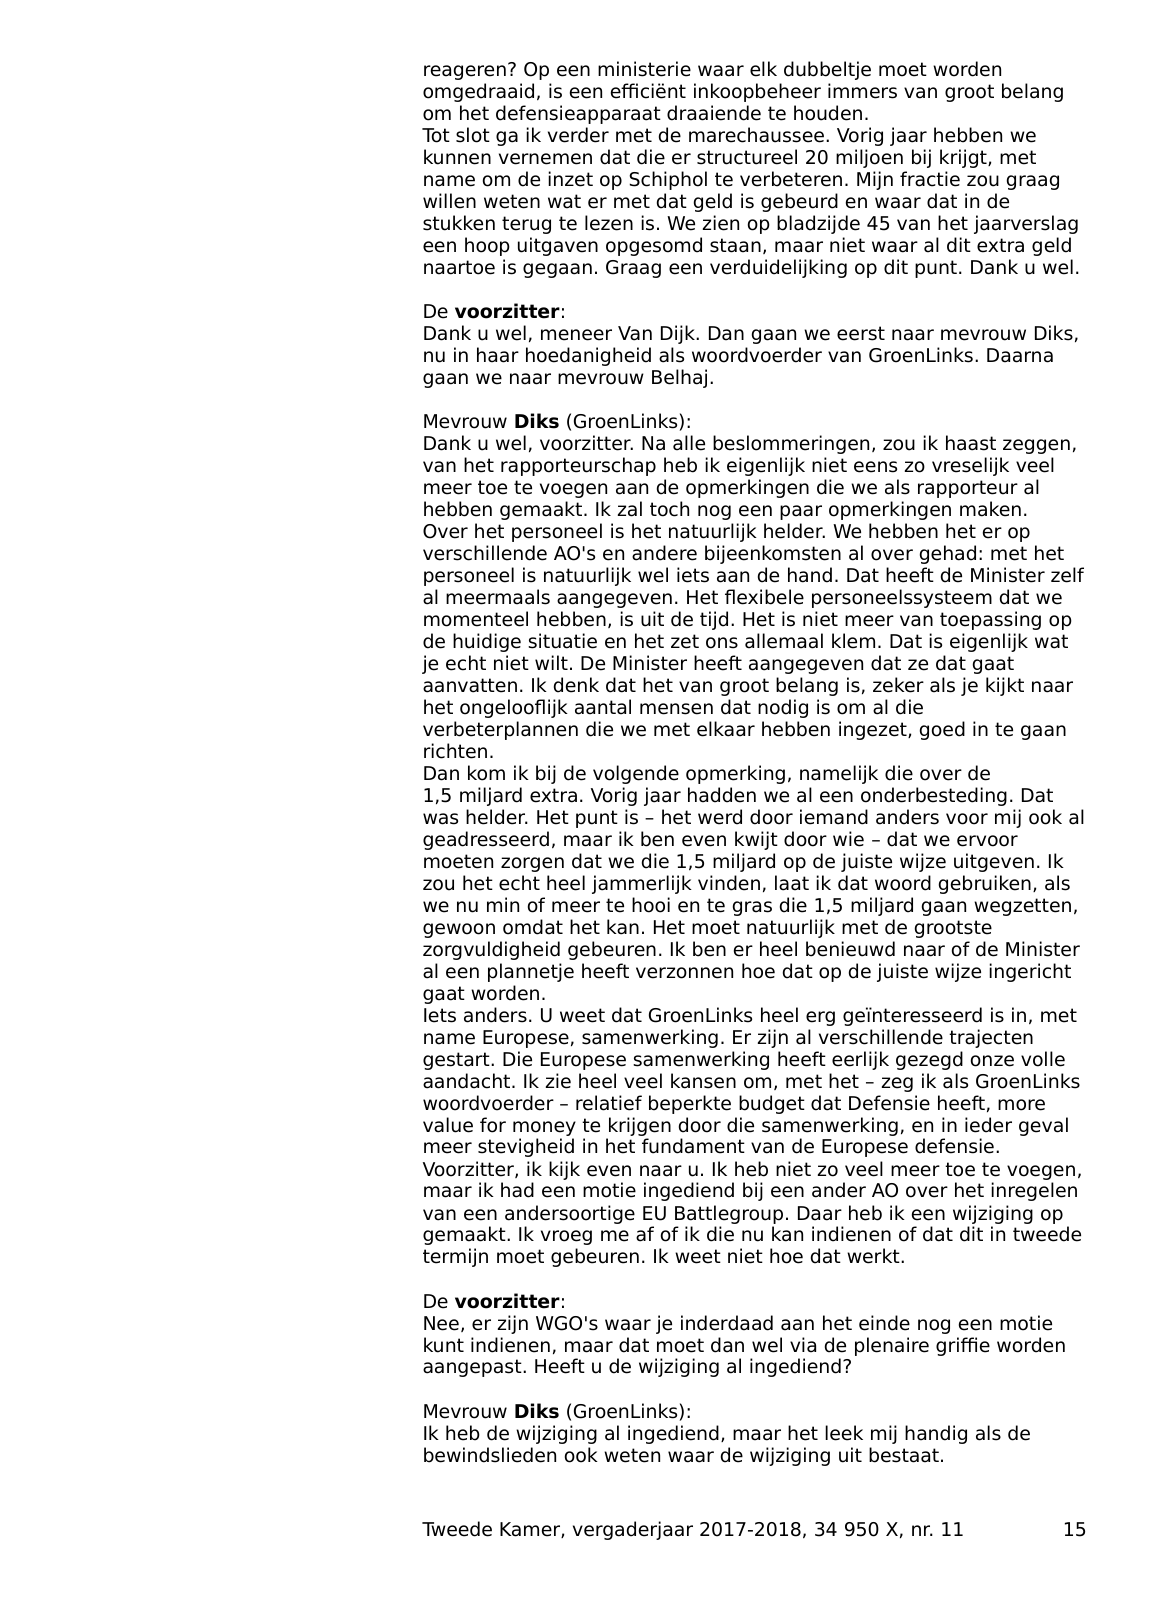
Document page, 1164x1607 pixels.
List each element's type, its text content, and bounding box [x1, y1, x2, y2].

text Over het personeel is het natuurlijk helder. We hebben het er op verschillende AO's en andere bijeenkomsten al over gehad: met het personeel is natuurlijk wel iets aan de hand. Dat heeft de Minister zelf al meermaals aangegeven. Het flexibele personeelssysteem dat we momenteel hebben, is uit de tijd. Het is niet meer van toepassing op de huidige situatie en het zet ons allemaal klem. Dat is eigenlijk wat je echt niet wilt. De Minister heeft aangegeven dat ze dat gaat aanvatten. Ik denk dat het van groot belang is, zeker als je kijkt naar het ongelooflijk aantal mensen dat nodig is om al die verbeterplannen die we met elkaar hebben ingezet, goed in te gaan richten. [422, 521, 1087, 763]
text Dank u wel, voorzitter. Na alle beslommeringen, zou ik haast zeggen, van het rapporteurschap heb ik eigenlijk niet eens zo vreselijk veel meer toe te voegen aan de opmerkingen die we als rapporteur al hebben gemaakt. Ik zal toch nog een paar opmerkingen maken. [422, 433, 1087, 521]
text Voorzitter, ik kijk even naar u. Ik heb niet zo veel meer toe te voegen, maar ik had een motie ingediend bij een ander AO over het inregelen van een andersoortige EU Battlegroup. Daar heb ik een wijziging op gemaakt. Ik vroeg me af of ik die nu kan indienen of dat dit in tweede termijn moet gebeuren. Ik weet niet hoe dat werkt. [422, 1158, 1087, 1268]
text Dank u wel, meneer Van Dijk. Dan gaan we eerst naar mevrouw Diks, nu in haar hoedanigheid als woordvoerder van GroenLinks. Daarna gaan we naar mevrouw Belhaj. [422, 323, 1087, 389]
text Tot slot ga ik verder met de marechaussee. Vorig jaar hebben we kunnen vernemen dat die er structureel 20 miljoen bij krijgt, met name om de inzet op Schiphol te verbeteren. Mijn fractie zou graag willen weten wat er met dat geld is gebeurd en waar dat in de stukken terug te lezen is. We zien op bladzijde 45 van het jaarverslag een hoop uitgaven opgesomd staan, maar niet waar al dit extra geld naartoe is gegaan. Graag een verduidelijking op dit punt. Dank u wel. [422, 125, 1087, 279]
text Iets anders. U weet dat GroenLinks heel erg geïnteresseerd is in, met name Europese, samenwerking. Er zijn al verschillende trajecten gestart. Die Europese samenwerking heeft eerlijk gezegd onze volle aandacht. Ik zie heel veel kansen om, met het – zeg ik als GroenLinks woordvoerder – relatief beperkte budget dat Defensie heeft, more value for money te krijgen door die samenwerking, en in ieder geval meer stevigheid in het fundament van de Europese defensie. [422, 1004, 1087, 1158]
text Nee, er zijn WGO's waar je inderdaad aan het einde nog een motie kunt indienen, maar dat moet dan wel via de plenaire griffie worden aangepast. Heeft u de wijziging al ingediend? [422, 1312, 1087, 1378]
text Ik heb de wijziging al ingediend, maar het leek mij handig als de bewindslieden ook weten waar de wijziging uit bestaat. [422, 1423, 1087, 1467]
text Dan kom ik bij de volgende opmerking, namelijk die over de 1,5 miljard extra. Vorig jaar hadden we al een onderbesteding. Dat was helder. Het punt is – het werd door iemand anders voor mij ook al geadresseerd, maar ik ben even kwijt door wie – dat we ervoor moeten zorgen dat we die 1,5 miljard op de juiste wijze uitgeven. Ik zou het echt heel jammerlijk vinden, laat ik dat woord gebruiken, als we nu min of meer te hooi en te gras die 1,5 miljard gaan wegzetten, gewoon omdat het kan. Het moet natuurlijk met de grootste zorgvuldigheid gebeuren. Ik ben er heel benieuwd naar of de Minister al een plannetje heeft verzonnen hoe dat op de juiste wijze ingericht gaat worden. [422, 763, 1087, 1004]
text reageren? Op een ministerie waar elk dubbeltje moet worden omgedraaid, is een efficiënt inkoopbeheer immers van groot belang om het defensieapparaat draaiende te houden. [422, 59, 1087, 125]
text Mevrouw Diks (GroenLinks): [422, 1401, 1087, 1423]
text De voorzitter: [422, 301, 1087, 323]
text Mevrouw Diks (GroenLinks): [422, 411, 1087, 433]
text De voorzitter: [422, 1291, 1087, 1312]
